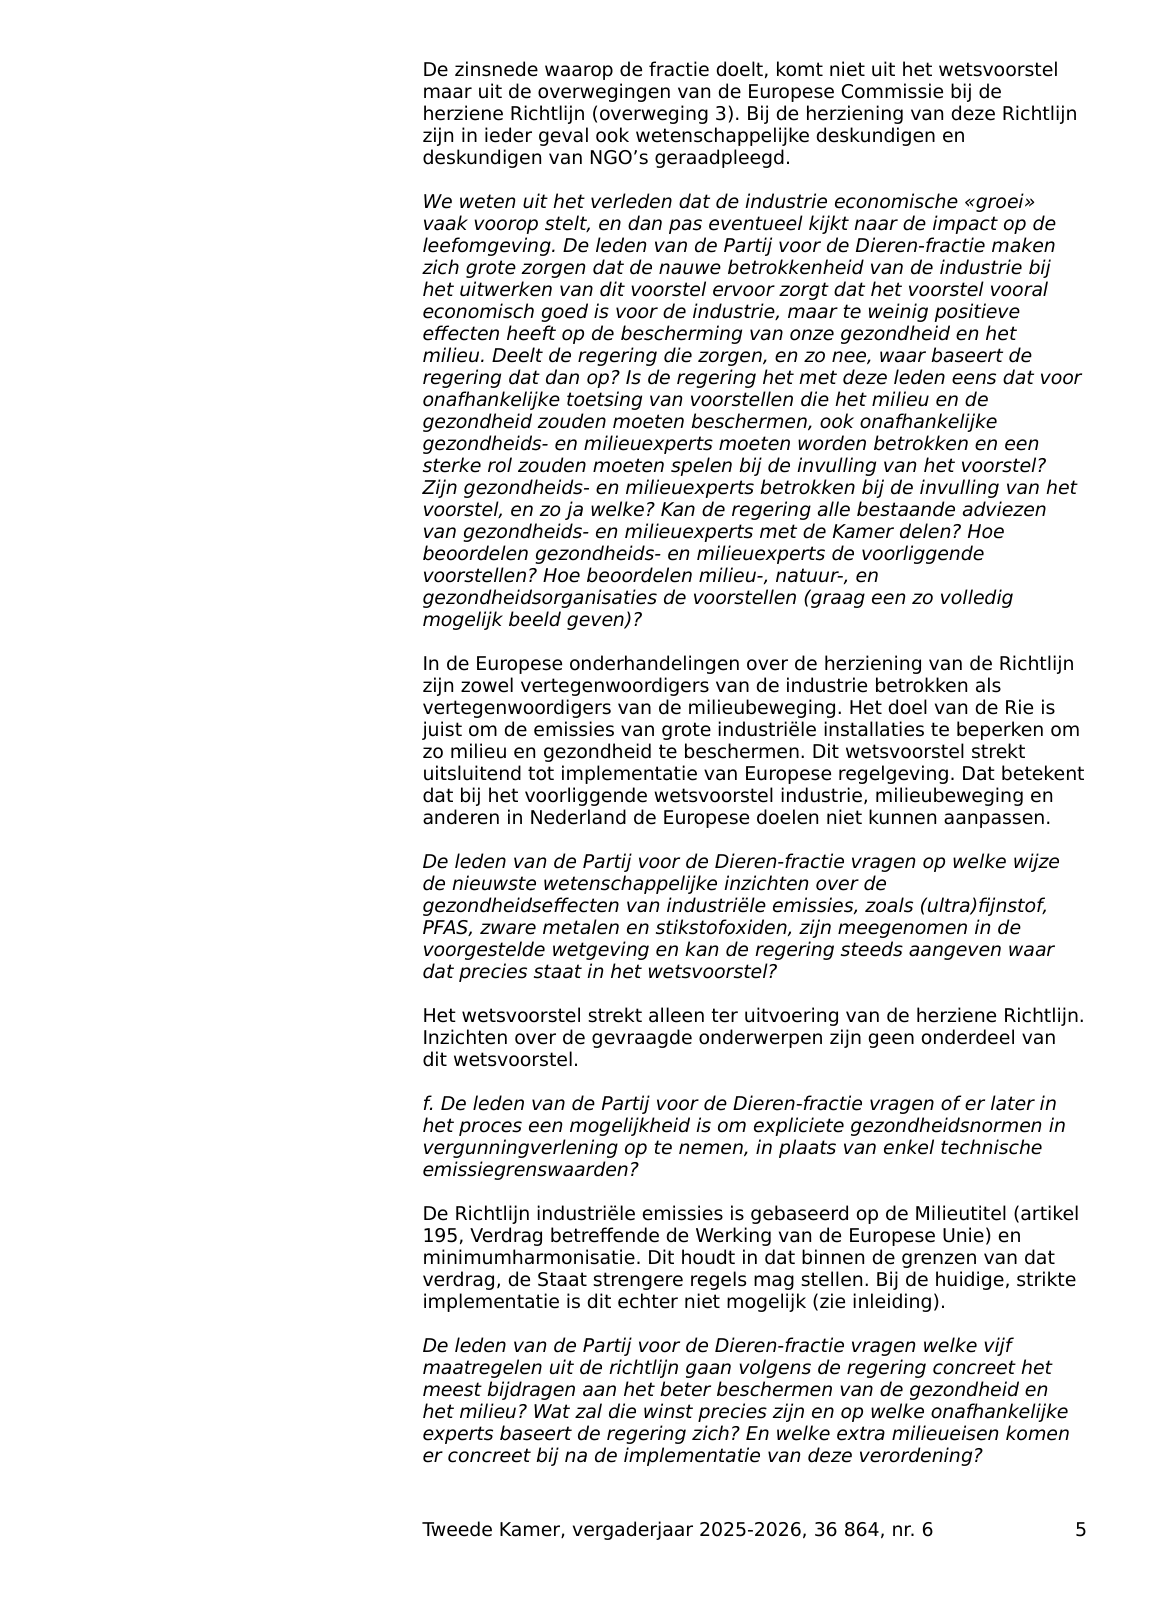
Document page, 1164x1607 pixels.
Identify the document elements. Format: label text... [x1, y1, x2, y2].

text Het wetsvoorstel strekt alleen ter uitvoering van de herziene Richtlijn. Inzichten over de gevraagde onderwerpen zijn geen onderdeel van dit wetsvoorstel. [422, 1005, 1087, 1071]
text De Richtlijn industriële emissies is gebaseerd op de Milieutitel (artikel 195, Verdrag betreffende de Werking van de Europese Unie) en minimumharmonisatie. Dit houdt in dat binnen de grenzen van dat verdrag, de Staat strengere regels mag stellen. Bij de huidige, strikte implementatie is dit echter niet mogelijk (zie inleiding). [422, 1203, 1087, 1313]
text We weten uit het verleden dat de industrie economische «groei» vaak voorop stelt, en dan pas eventueel kijkt naar de impact op de leefomgeving. De leden van de Partij voor de Dieren-fractie maken zich grote zorgen dat de nauwe betrokkenheid van de industrie bij het uitwerken van dit voorstel ervoor zorgt dat het voorstel vooral economisch goed is voor de industrie, maar te weinig positieve effecten heeft op de bescherming van onze gezondheid en het milieu. Deelt de regering die zorgen, en zo nee, waar baseert de regering dat dan op? Is de regering het met deze leden eens dat voor onafhankelijke toetsing van voorstellen die het milieu en de gezondheid zouden moeten beschermen, ook onafhankelijke gezondheids- en milieuexperts moeten worden betrokken en een sterke rol zouden moeten spelen bij de invulling van het voorstel? Zijn gezondheids- en milieuexperts betrokken bij de invulling van het voorstel, en zo ja welke? Kan de regering alle bestaande adviezen van gezondheids- en milieuexperts met de Kamer delen? Hoe beoordelen gezondheids- en milieuexperts de voorliggende voorstellen? Hoe beoordelen milieu-, natuur-, en gezondheidsorganisaties de voorstellen (graag een zo volledig mogelijk beeld geven)? [422, 191, 1087, 631]
text In de Europese onderhandelingen over de herziening van de Richtlijn zijn zowel vertegenwoordigers van de industrie betrokken als vertegenwoordigers van de milieubeweging. Het doel van de Rie is juist om de emissies van grote industriële installaties te beperken om zo milieu en gezondheid te beschermen. Dit wetsvoorstel strekt uitsluitend tot implementatie van Europese regelgeving. Dat betekent dat bij het voorliggende wetsvoorstel industrie, milieubeweging en anderen in Nederland de Europese doelen niet kunnen aanpassen. [422, 653, 1087, 829]
text De zinsnede waarop de fractie doelt, komt niet uit het wetsvoorstel maar uit de overwegingen van de Europese Commissie bij de herziene Richtlijn (overweging 3). Bij de herziening van deze Richtlijn zijn in ieder geval ook wetenschappelijke deskundigen en deskundigen van NGO’s geraadpleegd. [422, 59, 1087, 169]
text De leden van de Partij voor de Dieren-fractie vragen op welke wijze de nieuwste wetenschappelijke inzichten over de gezondheidseffecten van industriële emissies, zoals (ultra)fijnstof, PFAS, zware metalen en stikstofoxiden, zijn meegenomen in de voorgestelde wetgeving en kan de regering steeds aangeven waar dat precies staat in het wetsvoorstel? [422, 851, 1087, 983]
text De leden van de Partij voor de Dieren-fractie vragen welke vijf maatregelen uit de richtlijn gaan volgens de regering concreet het meest bijdragen aan het beter beschermen van de gezondheid en het milieu? Wat zal die winst precies zijn en op welke onafhankelijke experts baseert de regering zich? En welke extra milieueisen komen er concreet bij na de implementatie van deze verordening? [422, 1335, 1087, 1467]
text f. De leden van de Partij voor de Dieren-fractie vragen of er later in het proces een mogelijkheid is om expliciete gezondheidsnormen in vergunningverlening op te nemen, in plaats van enkel technische emissiegrenswaarden? [422, 1093, 1087, 1181]
